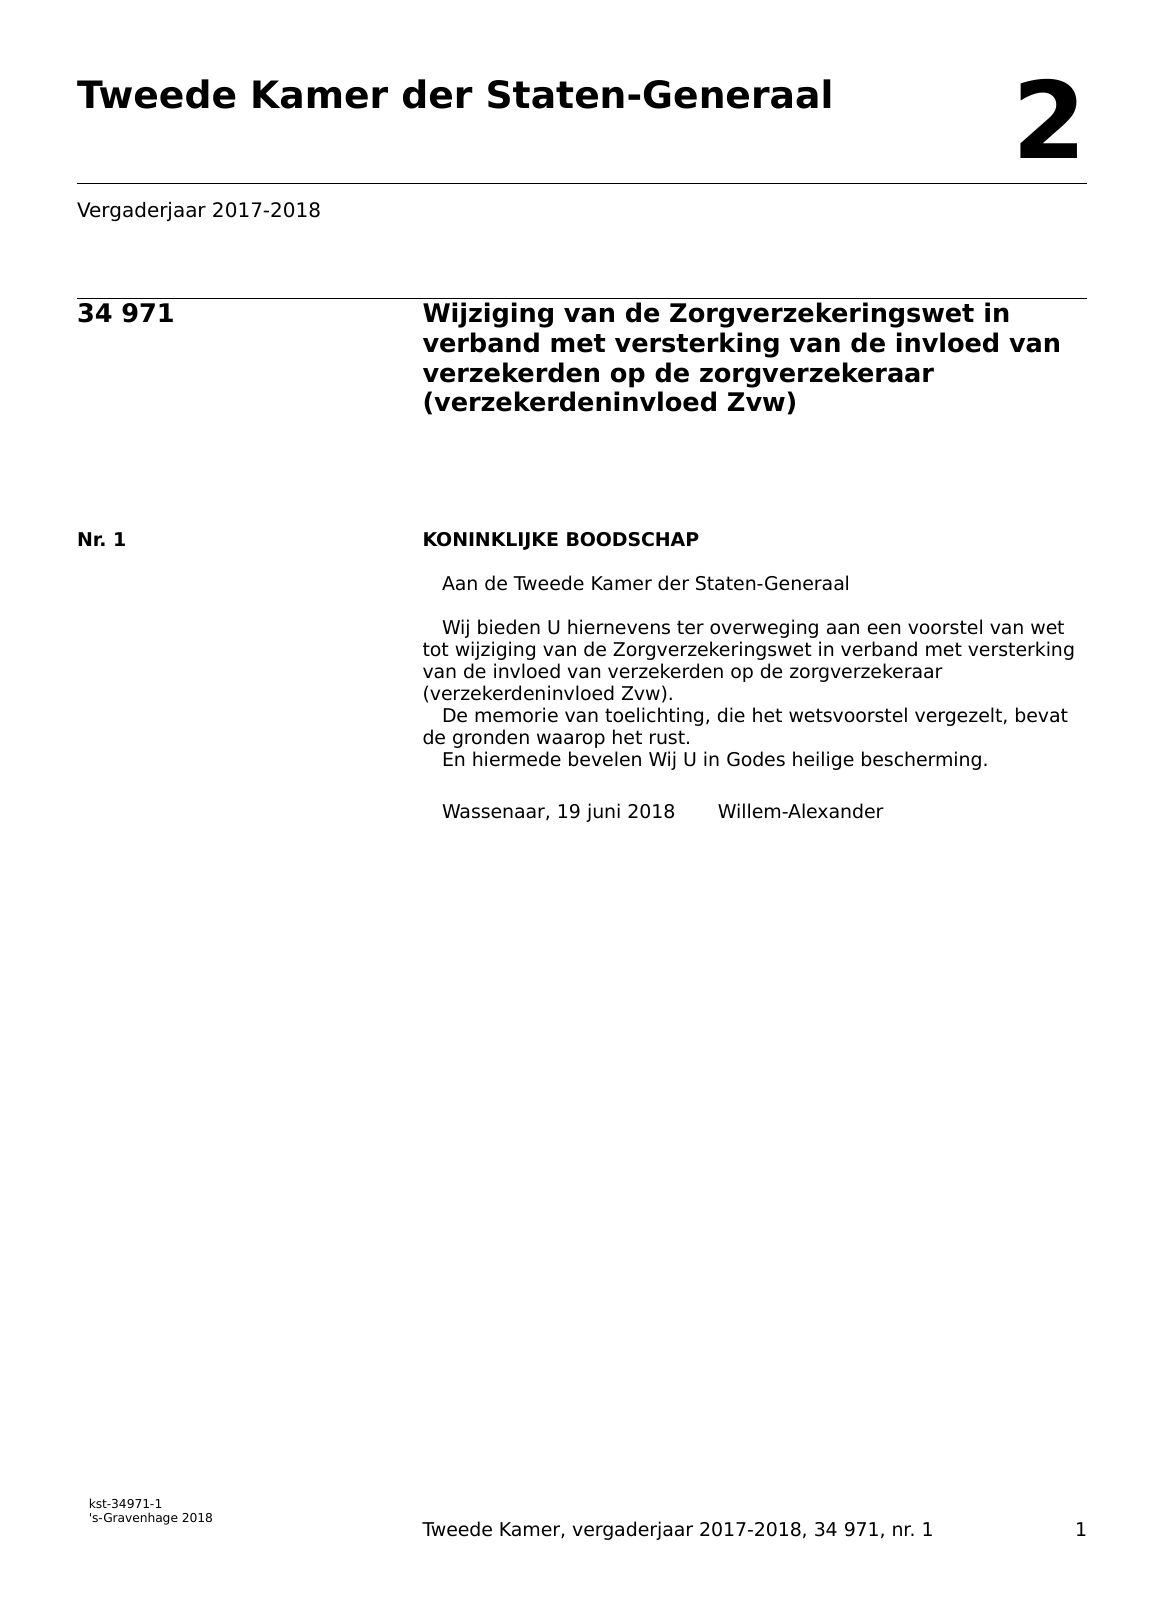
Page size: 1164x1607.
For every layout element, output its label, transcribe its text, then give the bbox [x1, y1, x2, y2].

table_header Tweede Kamer der Staten-Generaal [77, 59, 886, 183]
table_header 2 [886, 59, 1087, 183]
subtitle 34 971 Wijziging van de Zorgverzekeringswet in verband met versterking van de invloed van verzekerden op de zorgverzekeraar (verzekerdeninvloed Zvw) [77, 299, 1087, 418]
text kst-34971-1 [88, 1497, 323, 1511]
text Wij bieden U hiernevens ter overweging aan een voorstel van wet tot wijziging van de Zorgverzekeringswet in verband met versterking van de invloed van verzekerden op de zorgverzekeraar (verzekerdeninvloed Zvw). [422, 617, 1087, 705]
text Wassenaar, 19 juni 2018 Willem-Alexander [422, 801, 1087, 823]
table_cell Vergaderjaar 2017-2018 [77, 184, 1087, 298]
text Aan de Tweede Kamer der Staten-Generaal [422, 573, 1087, 595]
text En hiermede bevelen Wij U in Godes heilige bescherming. [422, 749, 1087, 771]
text 's-Gravenhage 2018 [88, 1511, 323, 1525]
subtitle Nr. 1 KONINKLIJKE BOODSCHAP [77, 529, 1087, 551]
text De memorie van toelichting, die het wetsvoorstel vergezelt, bevat de gronden waarop het rust. [422, 705, 1087, 749]
